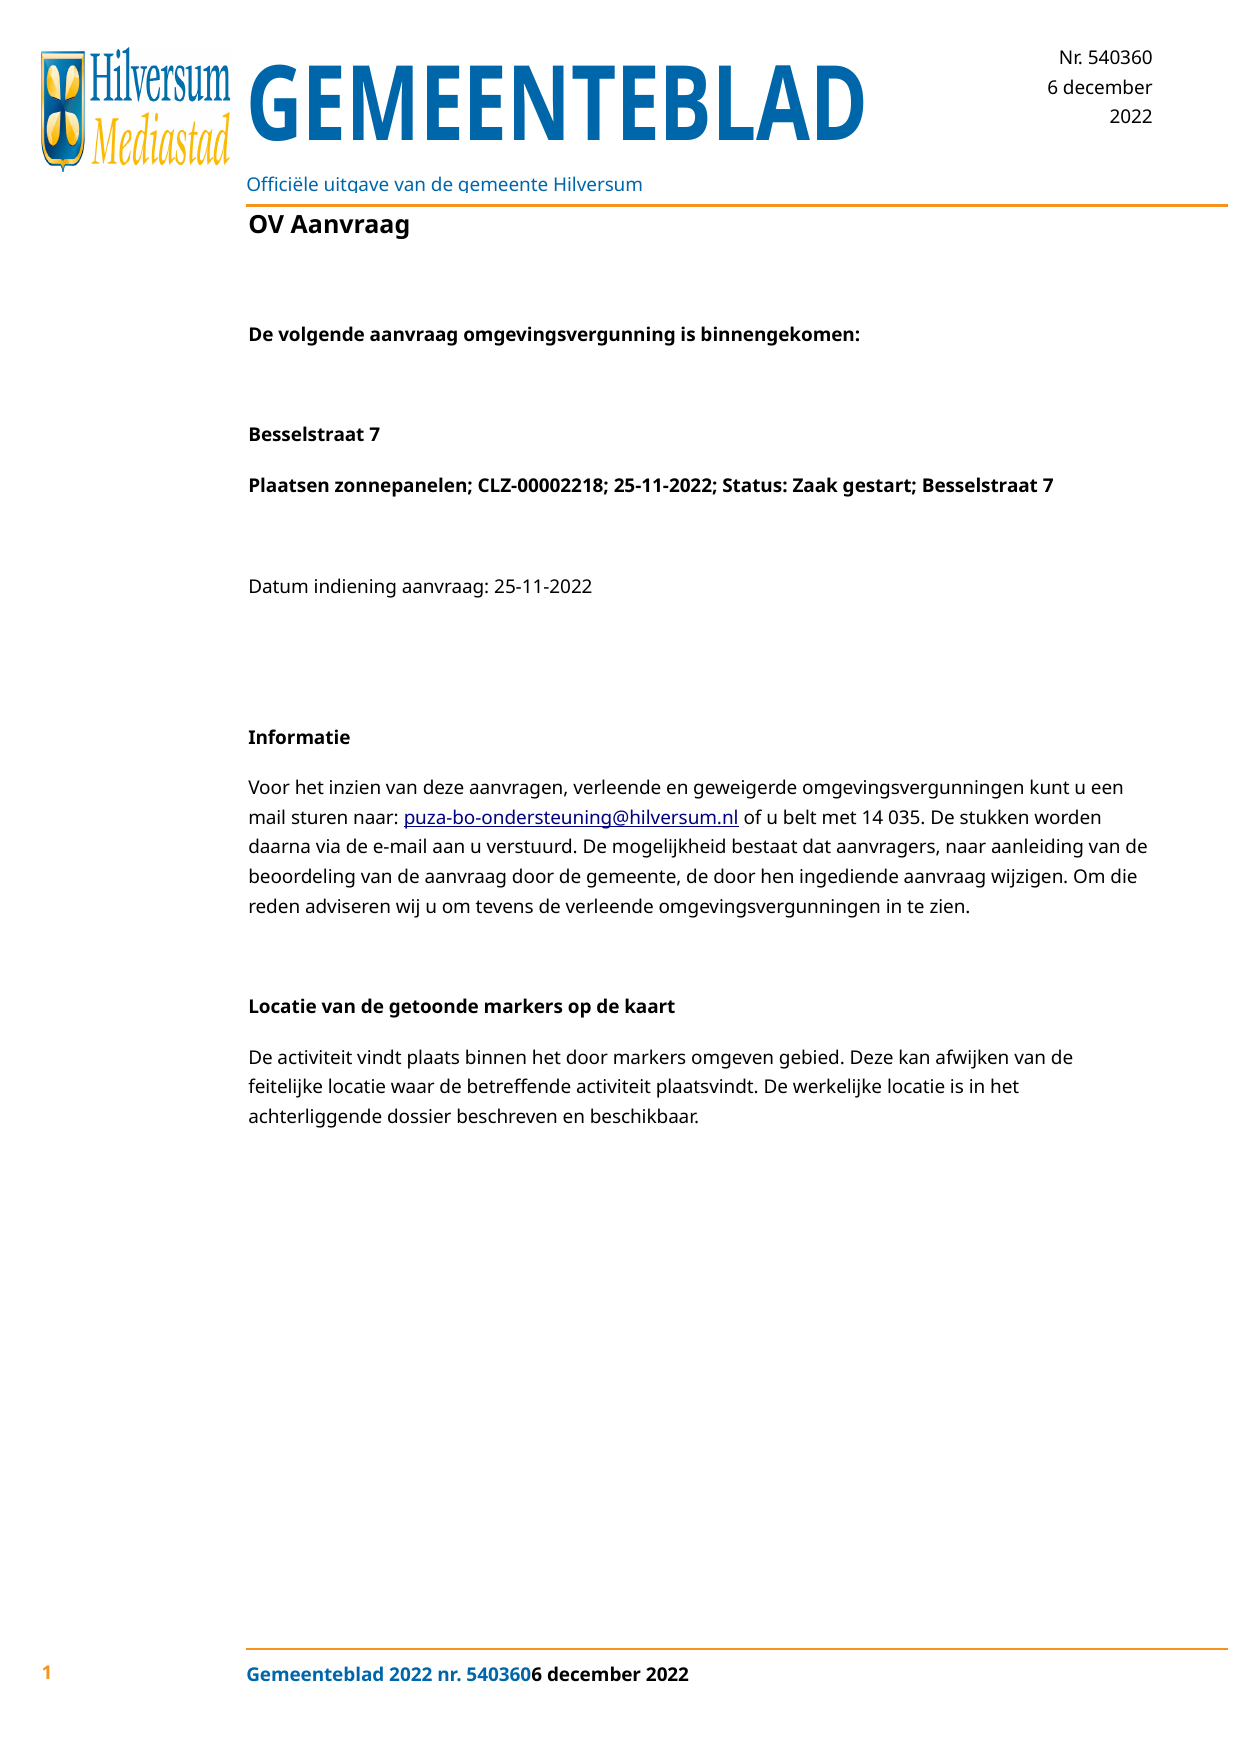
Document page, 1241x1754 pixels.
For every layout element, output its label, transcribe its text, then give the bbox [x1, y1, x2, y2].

text Besselstraat 7 [248, 422, 1152, 447]
text Plaatsen zonnepanelen; CLZ-00002218; 25-11-2022; Status: Zaak gestart; Besselstraat 7 [248, 472, 1152, 498]
text Locatie van de getoonde markers op de kaart [248, 994, 1152, 1019]
picture [41, 47, 231, 172]
text Datum indiening aanvraag: 25-11-2022 [248, 573, 1152, 598]
text Voor het inzien van deze aanvragen, verleende en geweigerde omgevingsvergunningen kunt u een mail sturen naar: puza-bo-ondersteuning@hilversum.nl of u belt met 14 035. De stukken worden daarna via de e-mail aan u verstuurd. De mogelijkheid bestaat dat aanvragers, naar aanleiding van de beoordeling van de aanvraag door de gemeente, de door hen ingediende aanvraag wijzigen. Om die reden adviseren wij u om tevens de verleende omgevingsvergunningen in te zien. [248, 774, 1152, 918]
text De volgende aanvraag omgevingsvergunning is binnengekomen: [248, 321, 1152, 346]
text Informatie [248, 724, 1152, 750]
text OV Aanvraag [248, 207, 1152, 241]
text De activiteit vindt plaats binnen het door markers omgeven gebied. Deze kan afwijken van de feitelijke locatie waar de betreffende activiteit plaatsvindt. De werkelijke locatie is in het achterliggende dossier beschreven en beschikbaar. [248, 1044, 1152, 1129]
